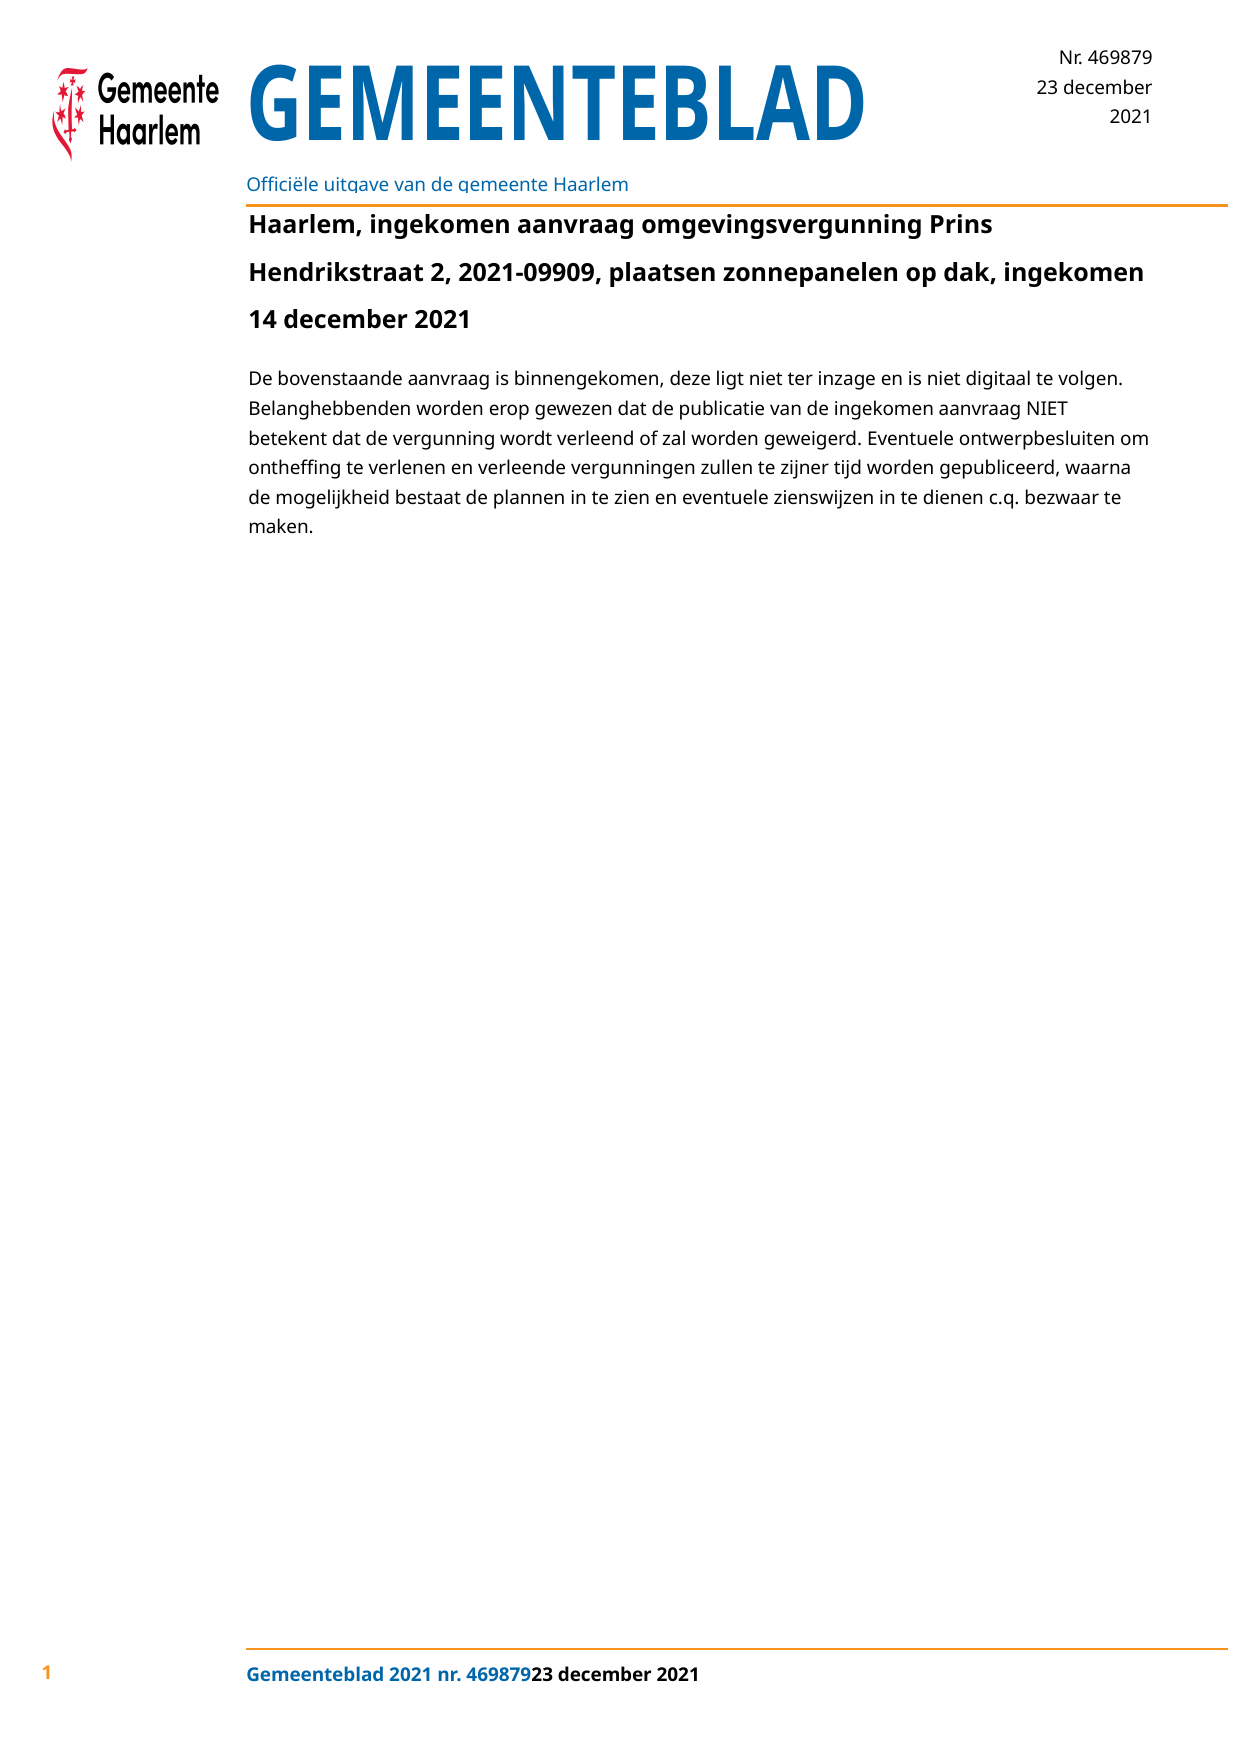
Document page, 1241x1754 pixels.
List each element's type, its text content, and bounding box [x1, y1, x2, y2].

text De bovenstaande aanvraag is binnengekomen, deze ligt niet ter inzage en is niet digitaal te volgen. Belanghebbenden worden erop gewezen dat de publicatie van de ingekomen aanvraag NIET betekent dat de vergunning wordt verleend of zal worden geweigerd. Eventuele ontwerpbesluiten om ontheffing te verlenen en verleende vergunningen zullen te zijner tijd worden gepubliceerd, waarna de mogelijkheid bestaat de plannen in te zien en eventuele zienswijzen in te dienen c.q. bezwaar te maken. [248, 366, 1152, 539]
picture [41, 47, 231, 172]
text Haarlem, ingekomen aanvraag omgevingsvergunning Prins Hendrikstraat 2, 2021-09909, plaatsen zonnepanelen op dak, ingekomen 14 december 2021 [248, 207, 1152, 336]
